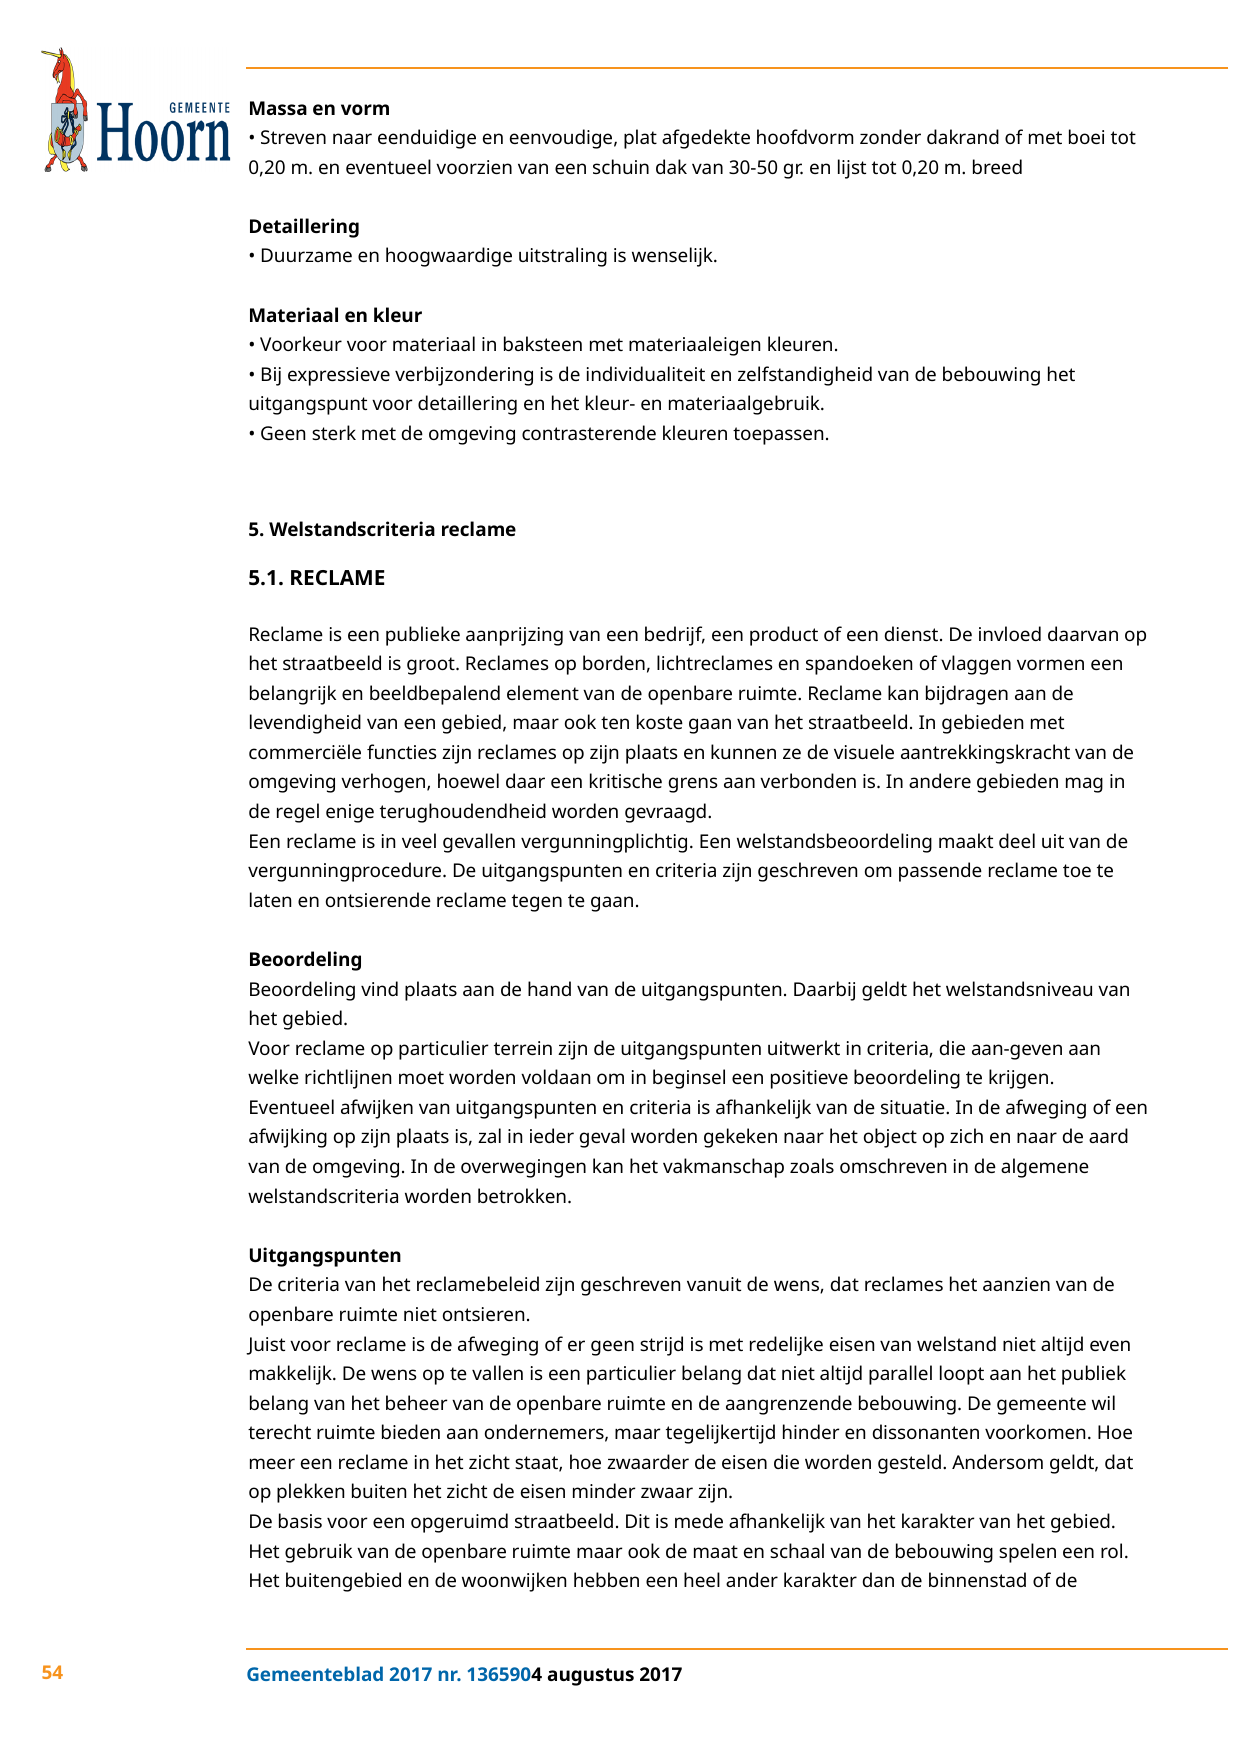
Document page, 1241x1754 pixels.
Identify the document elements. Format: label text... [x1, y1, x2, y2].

text Voor reclame op particulier terrein zijn de uitgangspunten uitwerkt in criteria, die aan-geven aan welke richtlijnen moet worden voldaan om in beginsel een positieve beoordeling te krijgen. [248, 1035, 1152, 1090]
text • Bij expressieve verbijzondering is de individualiteit en zelfstandigheid van de bebouwing het uitgangspunt voor detaillering en het kleur- en materiaalgebruik. [248, 361, 1152, 416]
text Beoordeling vind plaats aan de hand van de uitgangspunten. Daarbij geldt het welstandsniveau van het gebied. [248, 976, 1152, 1031]
text Eventueel afwijken van uitgangspunten en criteria is afhankelijk van de situatie. In de afweging of een afwijking op zijn plaats is, zal in ieder geval worden gekeken naar het object op zich en naar de aard van de omgeving. In de overwegingen kan het vakmanschap zoals omschreven in de algemene welstandscriteria worden betrokken. [248, 1094, 1152, 1209]
text 5. Welstandscriteria reclame [248, 516, 1152, 542]
text • Geen sterk met de omgeving contrasterende kleuren toepassen. [248, 420, 1152, 446]
text Detaillering [248, 213, 1152, 239]
text Juist voor reclame is de afweging of er geen strijd is met redelijke eisen van welstand niet altijd even makkelijk. De wens op te vallen is een particulier belang dat niet altijd parallel loopt aan het publiek belang van het beheer van de openbare ruimte en de aangrenzende bebouwing. De gemeente wil terecht ruimte bieden aan ondernemers, maar tegelijkertijd hinder en dissonanten voorkomen. Hoe meer een reclame in het zicht staat, hoe zwaarder de eisen die worden gesteld. Andersom geldt, dat op plekken buiten het zicht de eisen minder zwaar zijn. [248, 1331, 1152, 1504]
text Uitgangspunten [248, 1242, 1152, 1268]
text De criteria van het reclamebeleid zijn geschreven vanuit de wens, dat reclames het aanzien van de openbare ruimte niet ontsieren. [248, 1272, 1152, 1327]
text Een reclame is in veel gevallen vergunningplichtig. Een welstandsbeoordeling maakt deel uit van de vergunningprocedure. De uitgangspunten en criteria zijn geschreven om passende reclame toe te laten en ontsierende reclame tegen te gaan. [248, 828, 1152, 913]
text Reclame is een publieke aanprijzing van een bedrijf, een product of een dienst. De invloed daarvan op het straatbeeld is groot. Reclames op borden, lichtreclames en spandoeken of vlaggen vormen een belangrijk en beeldbepalend element van de openbare ruimte. Reclame kan bijdragen aan de levendigheid van een gebied, maar ook ten koste gaan van het straatbeeld. In gebieden met commerciële functies zijn reclames op zijn plaats en kunnen ze de visuele aantrekkingskracht van de omgeving verhogen, hoewel daar een kritische grens aan verbonden is. In andere gebieden mag in de regel enige terughoudendheid worden gevraagd. [248, 621, 1152, 824]
text • Streven naar eenduidige en eenvoudige, plat afgedekte hoofdvorm zonder dakrand of met boei tot 0,20 m. en eventueel voorzien van een schuin dak van 30-50 gr. en lijst tot 0,20 m. breed [248, 124, 1152, 180]
text Massa en vorm [248, 95, 1152, 121]
text Beoordeling [248, 946, 1152, 972]
text • Duurzame en hoogwaardige uitstraling is wenselijk. [248, 243, 1152, 268]
text 5.1. RECLAME [248, 563, 1152, 591]
text Materiaal en kleur [248, 302, 1152, 328]
picture [41, 47, 231, 172]
text • Voorkeur voor materiaal in baksteen met materiaaleigen kleuren. [248, 331, 1152, 357]
text De basis voor een opgeruimd straatbeeld. Dit is mede afhankelijk van het karakter van het gebied. Het gebruik van de openbare ruimte maar ook de maat en schaal van de bebouwing spelen een rol. Het buitengebied en de woonwijken hebben een heel ander karakter dan de binnenstad of de [248, 1508, 1152, 1593]
